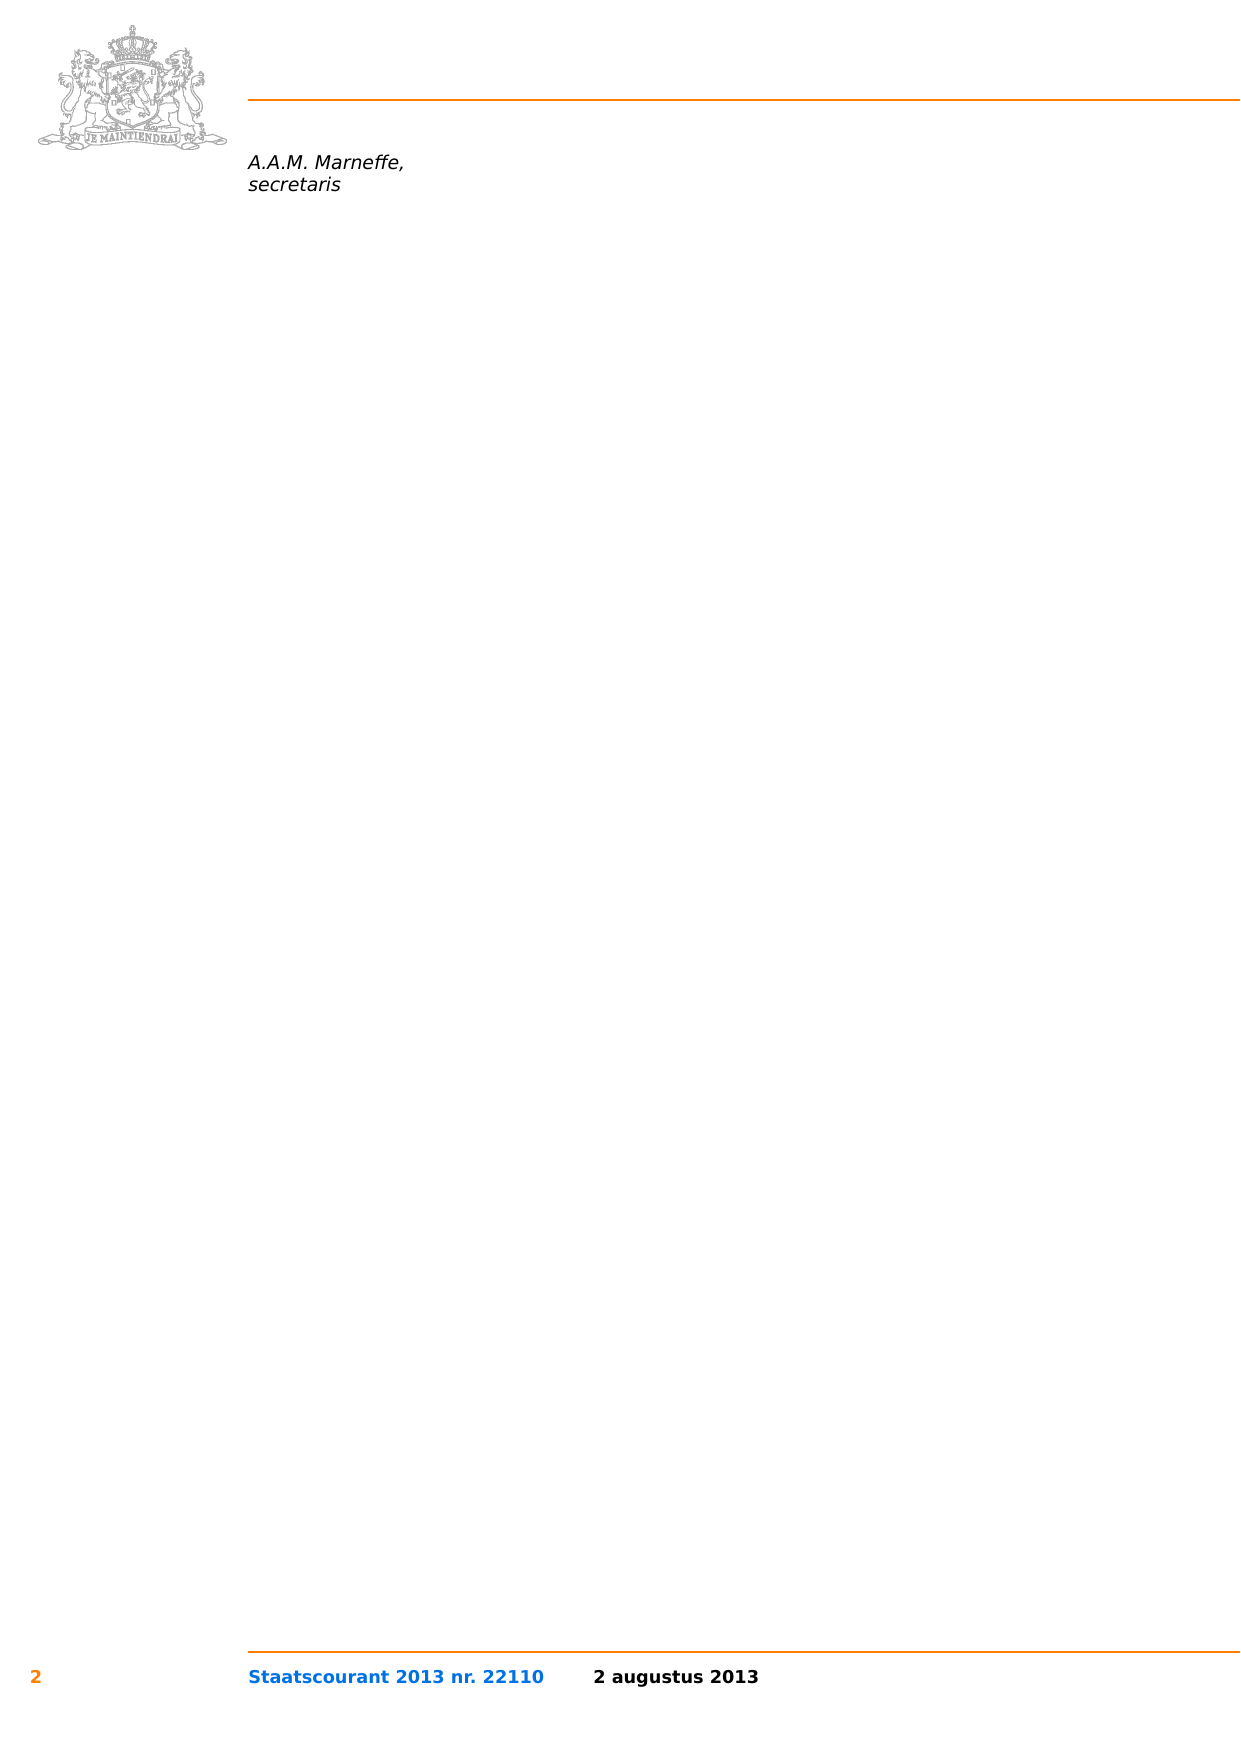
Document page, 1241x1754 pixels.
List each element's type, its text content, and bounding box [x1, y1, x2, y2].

picture [38, 25, 227, 150]
text A.A.M. Marneffe, secretaris [248, 130, 1163, 196]
